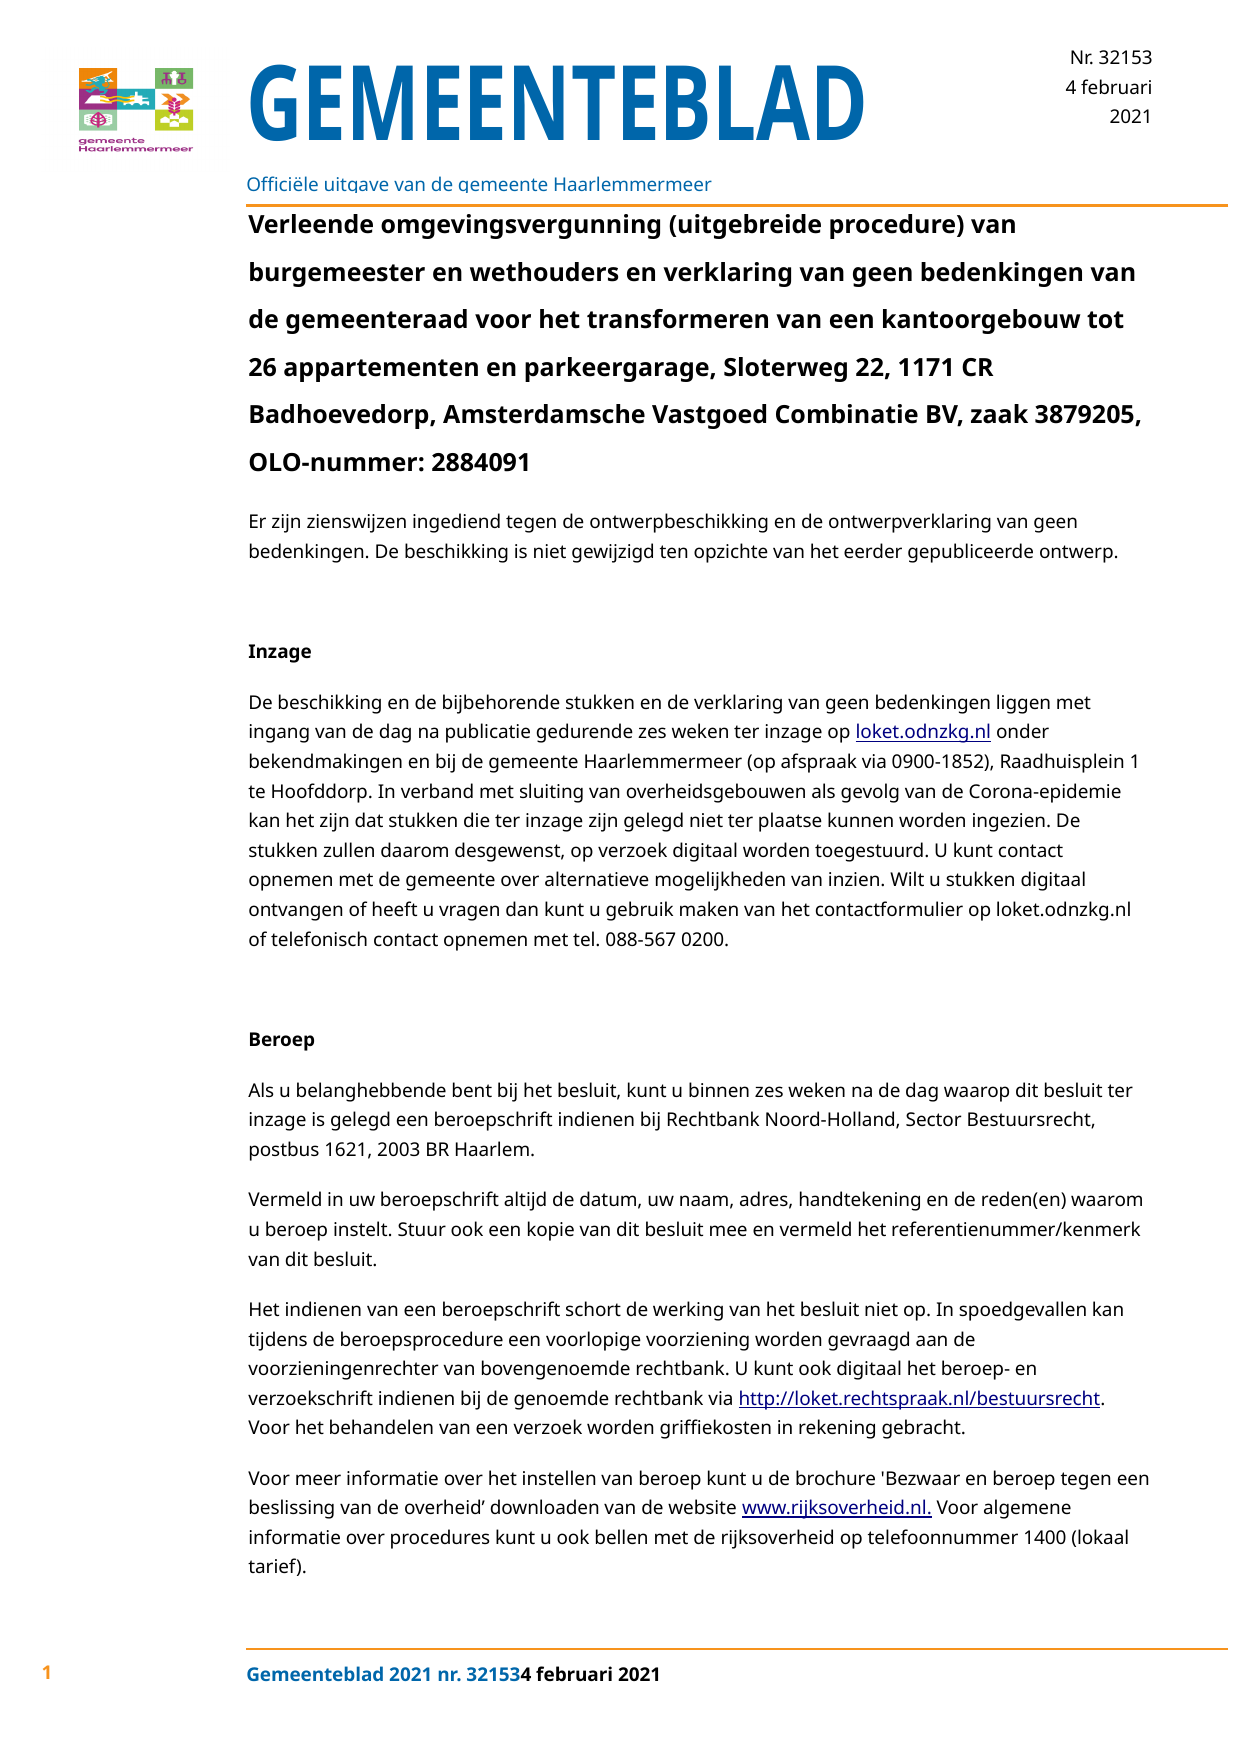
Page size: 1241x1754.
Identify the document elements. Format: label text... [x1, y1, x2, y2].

text Voor meer informatie over het instellen van beroep kunt u de brochure 'Bezwaar en beroep tegen een beslissing van de overheid’ downloaden van de website www.rijksoverheid.nl. Voor algemene informatie over procedures kunt u ook bellen met de rijksoverheid op telefoonnummer 1400 (lokaal tarief). [248, 1465, 1152, 1579]
text De beschikking en de bijbehorende stukken en de verklaring van geen bedenkingen liggen met ingang van de dag na publicatie gedurende zes weken ter inzage op loket.odnzkg.nl onder bekendmakingen en bij de gemeente Haarlemmermeer (op afspraak via 0900-1852), Raadhuisplein 1 te Hoofddorp. In verband met sluiting van overheidsgebouwen als gevolg van de Corona-epidemie kan het zijn dat stukken die ter inzage zijn gelegd niet ter plaatse kunnen worden ingezien. De stukken zullen daarom desgewenst, op verzoek digitaal worden toegestuurd. U kunt contact opnemen met de gemeente over alternatieve mogelijkheden van inzien. Wilt u stukken digitaal ontvangen of heeft u vragen dan kunt u gebruik maken van het contactformulier op loket.odnzkg.nl of telefonisch contact opnemen met tel. 088-567 0200. [248, 689, 1152, 952]
text Beroep [248, 1027, 1152, 1052]
text Inzage [248, 639, 1152, 664]
text Verleende omgevingsvergunning (uitgebreide procedure) van burgemeester en wethouders en verklaring van geen bedenkingen van de gemeenteraad voor het transformeren van een kantoorgebouw tot 26 appartementen en parkeergarage, Sloterweg 22, 1171 CR Badhoevedorp, Amsterdamsche Vastgoed Combinatie BV, zaak 3879205, OLO-nummer: 2884091 [248, 207, 1152, 479]
text Het indienen van een beroepschrift schort de werking van het besluit niet op. In spoedgevallen kan tijdens de beroepsprocedure een voorlopige voorziening worden gevraagd aan de voorzieningenrechter van bovengenoemde rechtbank. U kunt ook digitaal het beroep- en verzoekschrift indienen bij de genoemde rechtbank via http://loket.rechtspraak.nl/bestuursrecht. Voor het behandelen van een verzoek worden griffiekosten in rekening gebracht. [248, 1296, 1152, 1440]
text Als u belanghebbende bent bij het besluit, kunt u binnen zes weken na de dag waarop dit besluit ter inzage is gelegd een beroepschrift indienen bij Rechtbank Noord-Holland, Sector Bestuursrecht, postbus 1621, 2003 BR Haarlem. [248, 1077, 1152, 1162]
text Er zijn zienswijzen ingediend tegen de ontwerpbeschikking en de ontwerpverklaring van geen bedenkingen. De beschikking is niet gewijzigd ten opzichte van het eerder gepubliceerde ontwerp. [248, 508, 1152, 564]
text Vermeld in uw beroepschrift altijd de datum, uw naam, adres, handtekening en de reden(en) waarom u beroep instelt. Stuur ook een kopie van dit besluit mee en vermeld het referentienummer/kenmerk van dit besluit. [248, 1187, 1152, 1272]
picture [41, 47, 231, 172]
